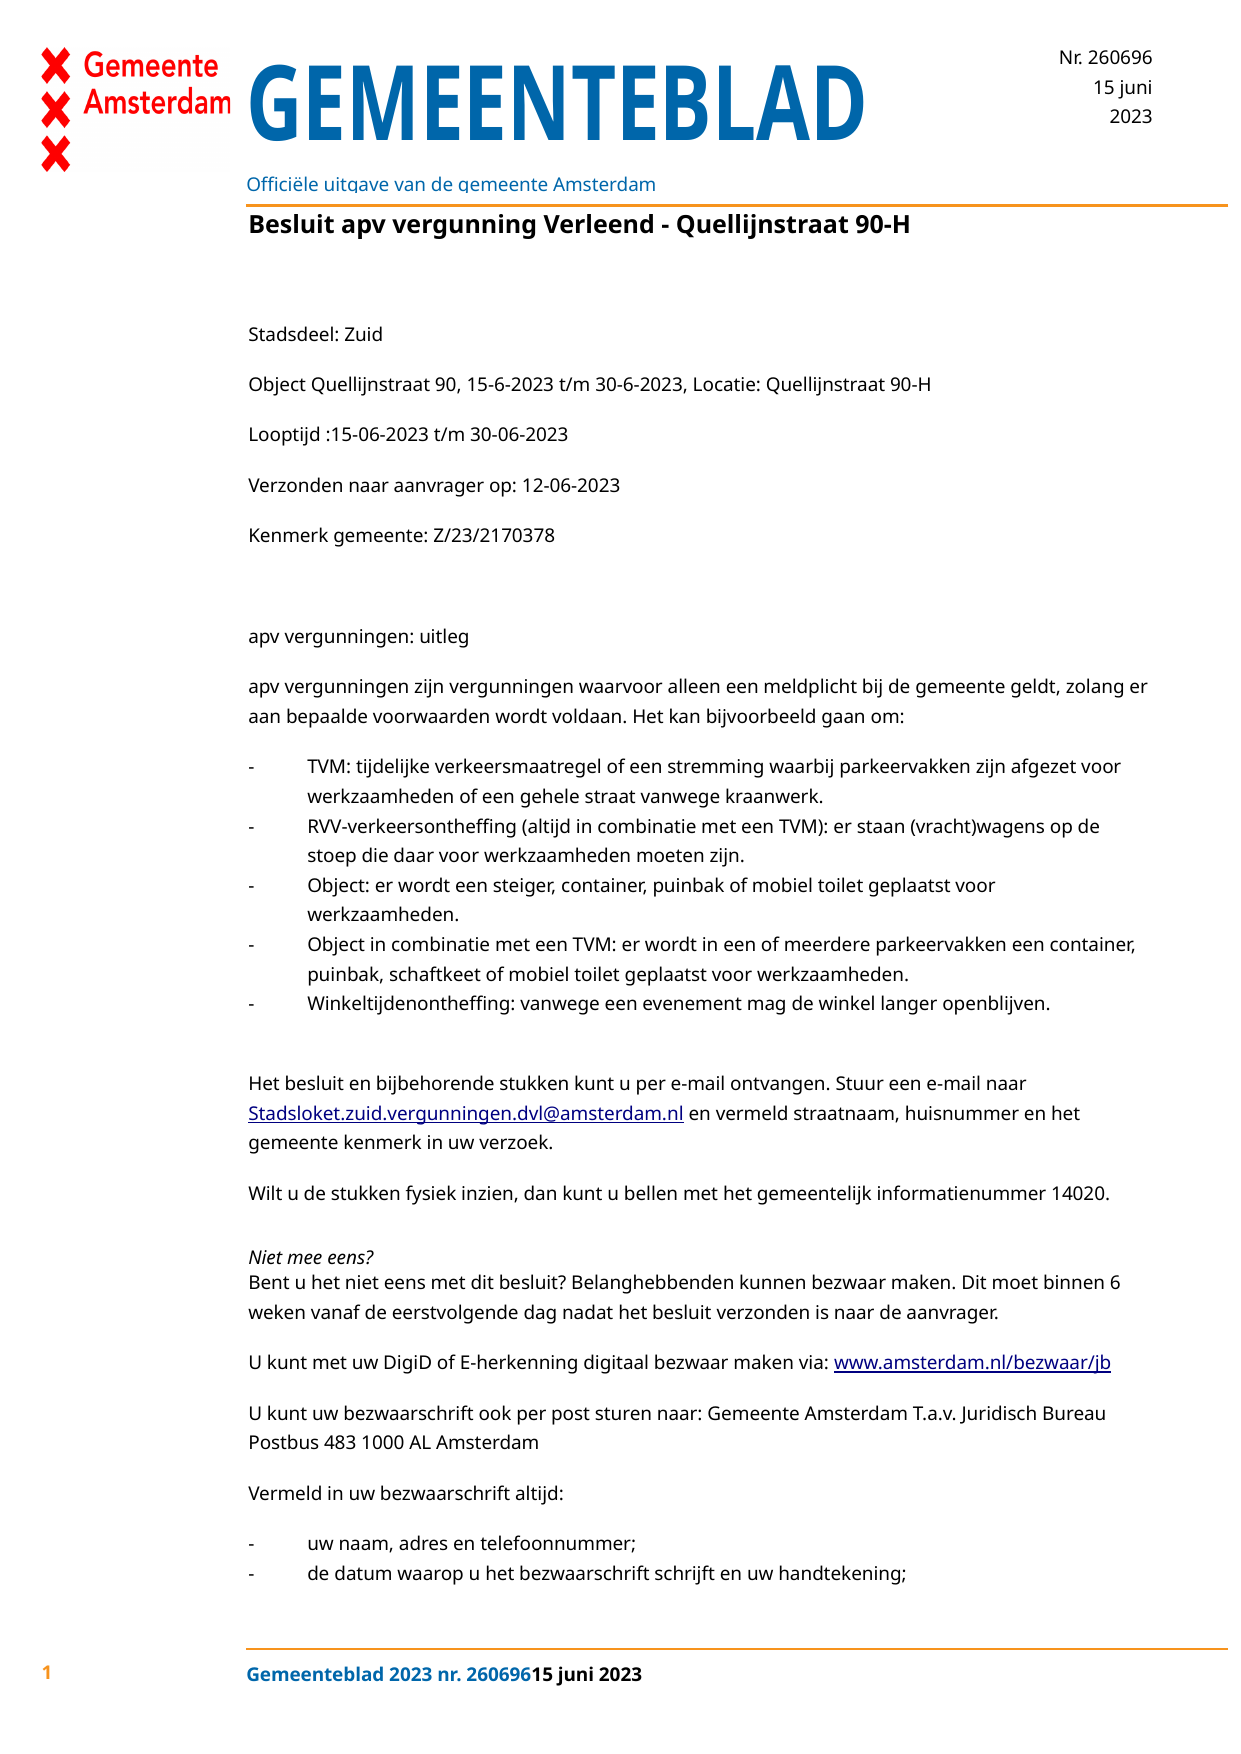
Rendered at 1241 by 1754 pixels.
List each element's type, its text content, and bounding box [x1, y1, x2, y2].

list TVM: tijdelijke verkeersmaatregel of een stremming waarbij parkeervakken zijn afgezet voor werkzaamheden of een gehele straat vanwege kraanwerk. [248, 754, 1152, 809]
text apv vergunningen zijn vergunningen waarvoor alleen een meldplicht bij de gemeente geldt, zolang er aan bepaalde voorwaarden wordt voldaan. Het kan bijvoorbeeld gaan om: [248, 674, 1152, 729]
text Het besluit en bijbehorende stukken kunt u per e-mail ontvangen. Stuur een e-mail naar Stadsloket.zuid.vergunningen.dvl@amsterdam.nl en vermeld straatnaam, huisnummer en het gemeente kenmerk in uw verzoek. [248, 1070, 1152, 1155]
text Bent u het niet eens met dit besluit? Belanghebbenden kunnen bezwaar maken. Dit moet binnen 6 weken vanaf de eerstvolgende dag nadat het besluit verzonden is naar de aanvrager. [248, 1269, 1152, 1325]
picture [41, 47, 231, 172]
text Vermeld in uw bezwaarschrift altijd: [248, 1480, 1152, 1506]
text Verzonden naar aanvrager op: 12-06-2023 [248, 472, 1152, 498]
text Besluit apv vergunning Verleend - Quellijnstraat 90-H [248, 207, 1152, 241]
list Winkeltijdenontheffing: vanwege een evenement mag de winkel langer openblijven. [248, 990, 1152, 1016]
list Object in combinatie met een TVM: er wordt in een of meerdere parkeervakken een container, puinbak, schaftkeet of mobiel toilet geplaatst voor werkzaamheden. [248, 931, 1152, 986]
text U kunt uw bezwaarschrift ook per post sturen naar: Gemeente Amsterdam T.a.v. Juridisch Bureau Postbus 483 1000 AL Amsterdam [248, 1400, 1152, 1455]
text Niet mee eens? [248, 1244, 1152, 1269]
text Object Quellijnstraat 90, 15-6-2023 t/m 30-6-2023, Locatie: Quellijnstraat 90-H [248, 371, 1152, 397]
list RVV-verkeersontheffing (altijd in combinatie met een TVM): er staan (vracht)wagens op de stoep die daar voor werkzaamheden moeten zijn. [248, 813, 1152, 868]
text apv vergunningen: uitleg [248, 623, 1152, 649]
text Wilt u de stukken fysiek inzien, dan kunt u bellen met het gemeentelijk informatienummer 14020. [248, 1180, 1152, 1206]
text Kenmerk gemeente: Z/23/2170378 [248, 522, 1152, 548]
list Object: er wordt een steiger, container, puinbak of mobiel toilet geplaatst voor werkzaamheden. [248, 872, 1152, 927]
text Looptijd :15-06-2023 t/m 30-06-2023 [248, 422, 1152, 447]
text Stadsdeel: Zuid [248, 321, 1152, 346]
list de datum waarop u het bezwaarschrift schrijft en uw handtekening; [248, 1560, 1152, 1586]
list uw naam, adres en telefoonnummer; [248, 1530, 1152, 1556]
text U kunt met uw DigiD of E-herkenning digitaal bezwaar maken via: www.amsterdam.nl/bezwaar/jb [248, 1349, 1152, 1375]
